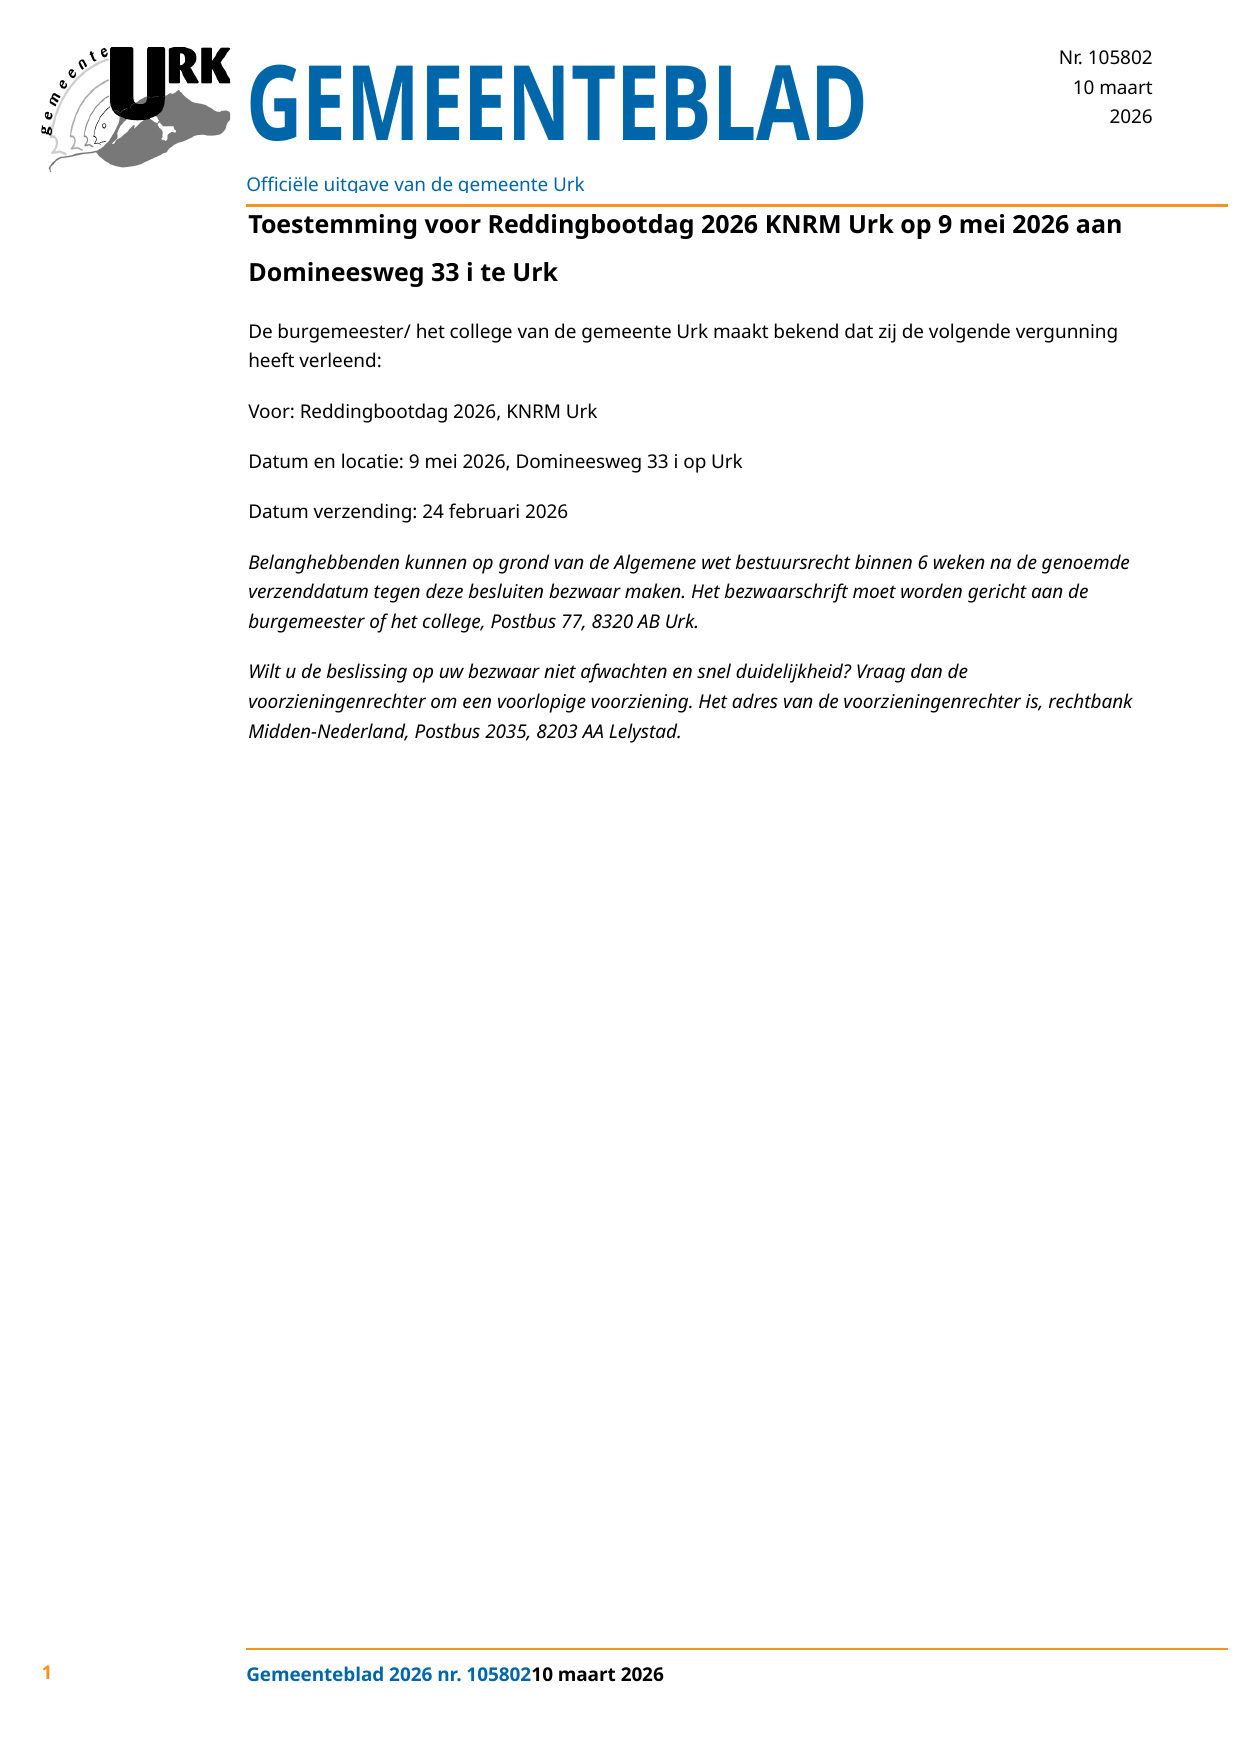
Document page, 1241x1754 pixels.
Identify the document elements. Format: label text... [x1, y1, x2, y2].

text Voor: Reddingbootdag 2026, KNRM Urk [248, 398, 1152, 424]
text Toestemming voor Reddingbootdag 2026 KNRM Urk op 9 mei 2026 aan Domineesweg 33 i te Urk [248, 207, 1152, 288]
text De burgemeester/ het college van de gemeente Urk maakt bekend dat zij de volgende vergunning heeft verleend: [248, 318, 1152, 373]
text Belanghebbenden kunnen op grond van de Algemene wet bestuursrecht binnen 6 weken na de genoemde verzenddatum tegen deze besluiten bezwaar maken. Het bezwaarschrift moet worden gericht aan de burgemeester of het college, Postbus 77, 8320 AB Urk. [248, 549, 1152, 634]
text Datum verzending: 24 februari 2026 [248, 499, 1152, 524]
text Wilt u de beslissing op uw bezwaar niet afwachten en snel duidelijkheid? Vraag dan de voorzieningenrechter om een voorlopige voorziening. Het adres van de voorzieningenrechter is, rechtbank Midden-Nederland, Postbus 2035, 8203 AA Lelystad. [248, 659, 1152, 744]
text Datum en locatie: 9 mei 2026, Domineesweg 33 i op Urk [248, 448, 1152, 474]
picture [41, 47, 231, 172]
